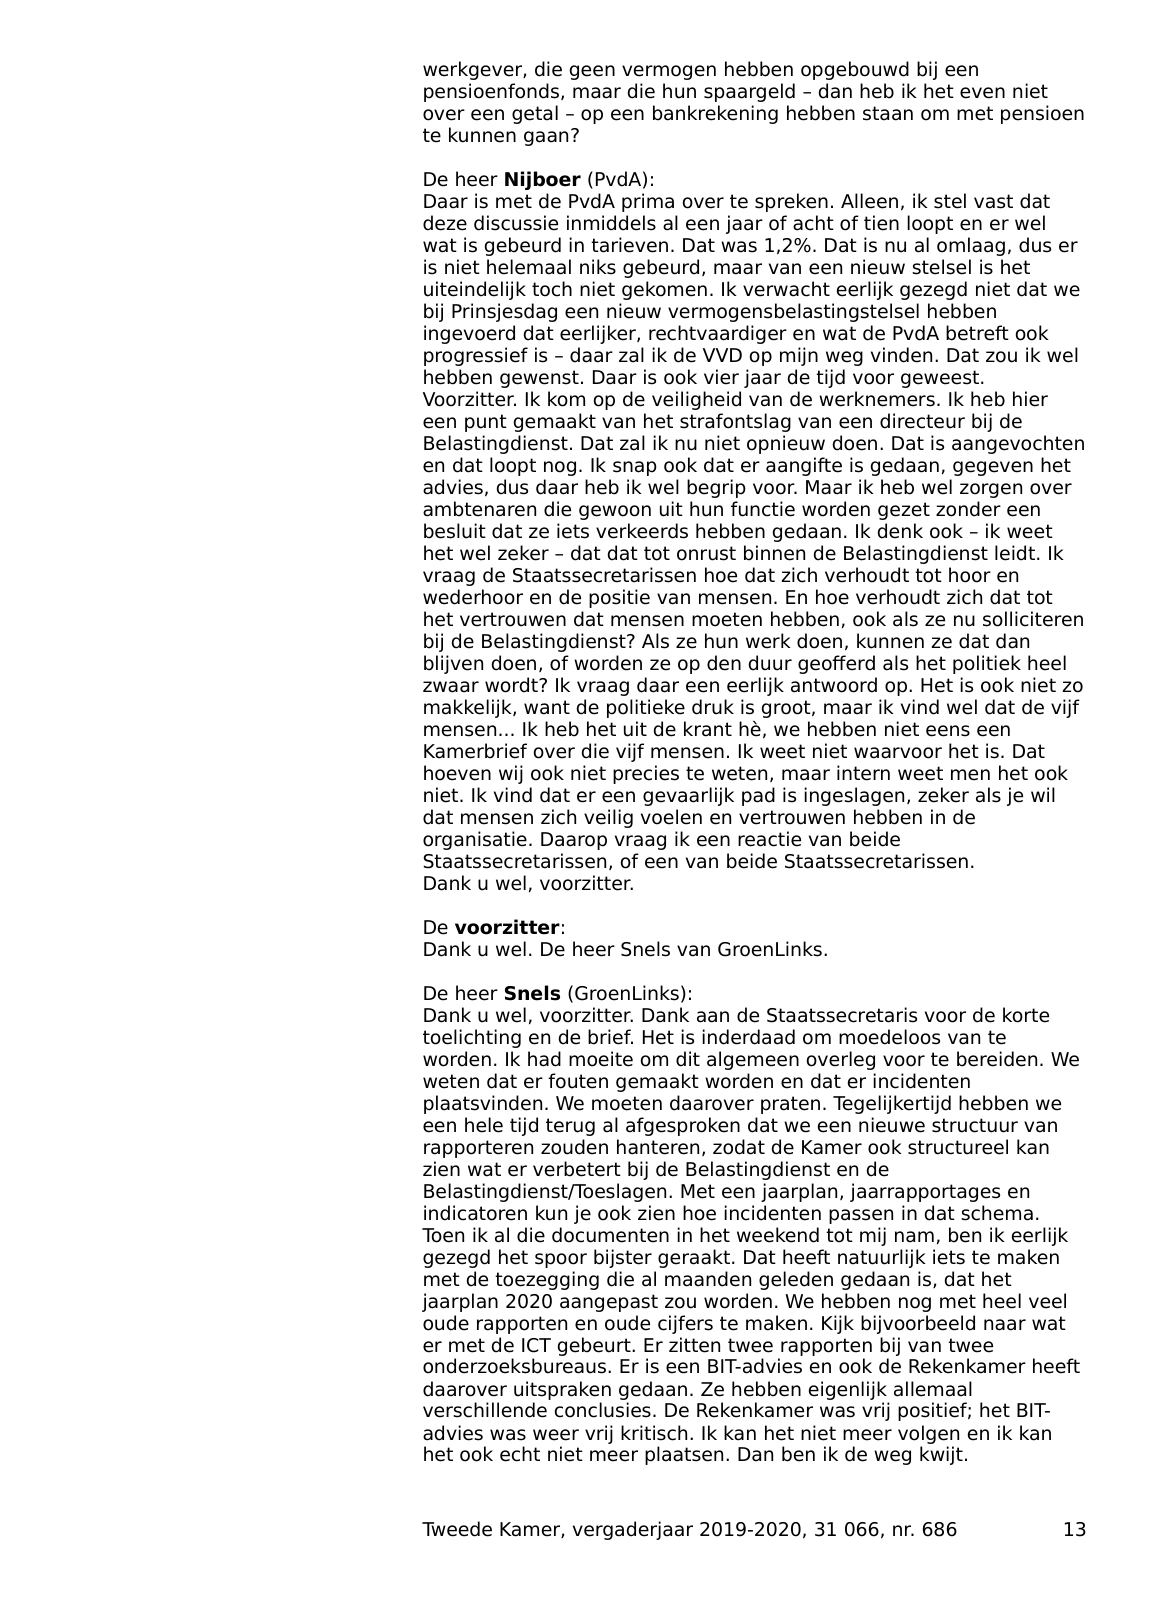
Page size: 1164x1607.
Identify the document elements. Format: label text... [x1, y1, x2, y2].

text Daar is met de PvdA prima over te spreken. Alleen, ik stel vast dat deze discussie inmiddels al een jaar of acht of tien loopt en er wel wat is gebeurd in tarieven. Dat was 1,2%. Dat is nu al omlaag, dus er is niet helemaal niks gebeurd, maar van een nieuw stelsel is het uiteindelijk toch niet gekomen. Ik verwacht eerlijk gezegd niet dat we bij Prinsjesdag een nieuw vermogensbelastingstelsel hebben ingevoerd dat eerlijker, rechtvaardiger en wat de PvdA betreft ook progressief is – daar zal ik de VVD op mijn weg vinden. Dat zou ik wel hebben gewenst. Daar is ook vier jaar de tijd voor geweest. [422, 191, 1087, 389]
text Voorzitter. Ik kom op de veiligheid van de werknemers. Ik heb hier een punt gemaakt van het strafontslag van een directeur bij de Belastingdienst. Dat zal ik nu niet opnieuw doen. Dat is aangevochten en dat loopt nog. Ik snap ook dat er aangifte is gedaan, gegeven het advies, dus daar heb ik wel begrip voor. Maar ik heb wel zorgen over ambtenaren die gewoon uit hun functie worden gezet zonder een besluit dat ze iets verkeerds hebben gedaan. Ik denk ook – ik weet het wel zeker – dat dat tot onrust binnen de Belastingdienst leidt. Ik vraag de Staatssecretarissen hoe dat zich verhoudt tot hoor en wederhoor en de positie van mensen. En hoe verhoudt zich dat tot het vertrouwen dat mensen moeten hebben, ook als ze nu solliciteren bij de Belastingdienst? Als ze hun werk doen, kunnen ze dat dan blijven doen, of worden ze op den duur geofferd als het politiek heel zwaar wordt? Ik vraag daar een eerlijk antwoord op. Het is ook niet zo makkelijk, want de politieke druk is groot, maar ik vind wel dat de vijf mensen... Ik heb het uit de krant hè, we hebben niet eens een Kamerbrief over die vijf mensen. Ik weet niet waarvoor het is. Dat hoeven wij ook niet precies te weten, maar intern weet men het ook niet. Ik vind dat er een gevaarlijk pad is ingeslagen, zeker als je wil dat mensen zich veilig voelen en vertrouwen hebben in de organisatie. Daarop vraag ik een reactie van beide Staatssecretarissen, of een van beide Staatssecretarissen. [422, 389, 1087, 872]
text De heer Nijboer (PvdA): [422, 169, 1087, 191]
text werkgever, die geen vermogen hebben opgebouwd bij een pensioenfonds, maar die hun spaargeld – dan heb ik het even niet over een getal – op een bankrekening hebben staan om met pensioen te kunnen gaan? [422, 59, 1087, 147]
text Dank u wel, voorzitter. Dank aan de Staatssecretaris voor de korte toelichting en de brief. Het is inderdaad om moedeloos van te worden. Ik had moeite om dit algemeen overleg voor te bereiden. We weten dat er fouten gemaakt worden en dat er incidenten plaatsvinden. We moeten daarover praten. Tegelijkertijd hebben we een hele tijd terug al afgesproken dat we een nieuwe structuur van rapporteren zouden hanteren, zodat de Kamer ook structureel kan zien wat er verbetert bij de Belastingdienst en de Belastingdienst/Toeslagen. Met een jaarplan, jaarrapportages en indicatoren kun je ook zien hoe incidenten passen in dat schema. Toen ik al die documenten in het weekend tot mij nam, ben ik eerlijk gezegd het spoor bijster geraakt. Dat heeft natuurlijk iets te maken met de toezegging die al maanden geleden gedaan is, dat het jaarplan 2020 aangepast zou worden. We hebben nog met heel veel oude rapporten en oude cijfers te maken. Kijk bijvoorbeeld naar wat er met de ICT gebeurt. Er zitten twee rapporten bij van twee onderzoeksbureaus. Er is een BIT-advies en ook de Rekenkamer heeft daarover uitspraken gedaan. Ze hebben eigenlijk allemaal verschillende conclusies. De Rekenkamer was vrij positief; het BIT-advies was weer vrij kritisch. Ik kan het niet meer volgen en ik kan het ook echt niet meer plaatsen. Dan ben ik de weg kwijt. [422, 1005, 1087, 1466]
text De voorzitter: [422, 917, 1087, 939]
text De heer Snels (GroenLinks): [422, 983, 1087, 1005]
text Dank u wel. De heer Snels van GroenLinks. [422, 939, 1087, 961]
text Dank u wel, voorzitter. [422, 872, 1087, 894]
